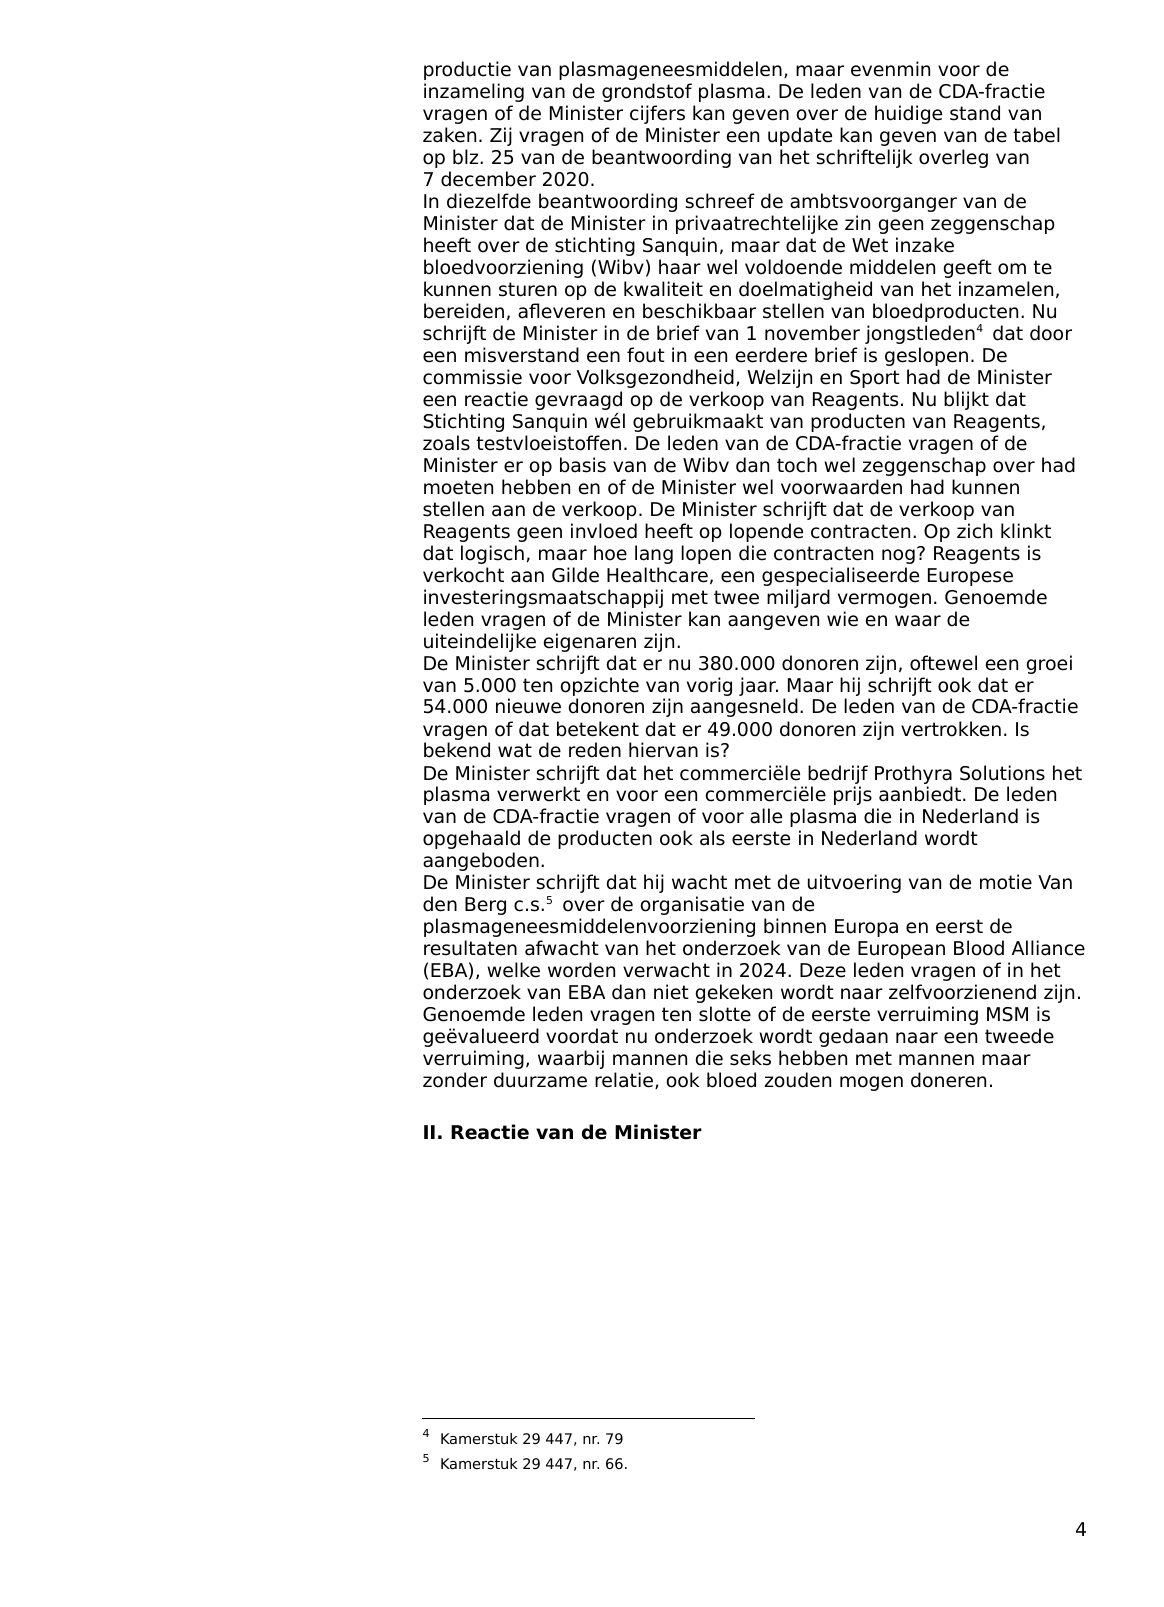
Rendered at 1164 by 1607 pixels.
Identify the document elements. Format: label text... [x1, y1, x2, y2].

text productie van plasmageneesmiddelen, maar evenmin voor de inzameling van de grondstof plasma. De leden van de CDA-fractie vragen of de Minister cijfers kan geven over de huidige stand van zaken. Zij vragen of de Minister een update kan geven van de tabel op blz. 25 van de beantwoording van het schriftelijk overleg van 7 december 2020. [422, 59, 1087, 191]
text De Minister schrijft dat het commerciële bedrijf Prothyra Solutions het plasma verwerkt en voor een commerciële prijs aanbiedt. De leden van de CDA-fractie vragen of voor alle plasma die in Nederland is opgehaald de producten ook als eerste in Nederland wordt aangeboden. [422, 762, 1087, 872]
text Kamerstuk 29 447, nr. 66. [422, 1452, 1087, 1474]
text De Minister schrijft dat er nu 380.000 donoren zijn, oftewel een groei van 5.000 ten opzichte van vorig jaar. Maar hij schrijft ook dat er 54.000 nieuwe donoren zijn aangesneld. De leden van de CDA-fractie vragen of dat betekent dat er 49.000 donoren zijn vertrokken. Is bekend wat de reden hiervan is? [422, 652, 1087, 762]
text Kamerstuk 29 447, nr. 79 [422, 1427, 1087, 1449]
text Genoemde leden vragen ten slotte of de eerste verruiming MSM is geëvalueerd voordat nu onderzoek wordt gedaan naar een tweede verruiming, waarbij mannen die seks hebben met mannen maar zonder duurzame relatie, ook bloed zouden mogen doneren. [422, 1004, 1087, 1092]
text In diezelfde beantwoording schreef de ambtsvoorganger van de Minister dat de Minister in privaatrechtelijke zin geen zeggenschap heeft over de stichting Sanquin, maar dat de Wet inzake bloedvoorziening (Wibv) haar wel voldoende middelen geeft om te kunnen sturen op de kwaliteit en doelmatigheid van het inzamelen, bereiden, afleveren en beschikbaar stellen van bloedproducten. Nu schrijft de Minister in de brief van 1 november jongstleden dat door een misverstand een fout in een eerdere brief is geslopen. De commissie voor Volksgezondheid, Welzijn en Sport had de Minister een reactie gevraagd op de verkoop van Reagents. Nu blijkt dat Stichting Sanquin wél gebruikmaakt van producten van Reagents, zoals testvloeistoffen. De leden van de CDA-fractie vragen of de Minister er op basis van de Wibv dan toch wel zeggenschap over had moeten hebben en of de Minister wel voorwaarden had kunnen stellen aan de verkoop. De Minister schrijft dat de verkoop van Reagents geen invloed heeft op lopende contracten. Op zich klinkt dat logisch, maar hoe lang lopen die contracten nog? Reagents is verkocht aan Gilde Healthcare, een gespecialiseerde Europese investeringsmaatschappij met twee miljard vermogen. Genoemde leden vragen of de Minister kan aangeven wie en waar de uiteindelijke eigenaren zijn. [422, 191, 1087, 652]
subtitle II. Reactie van de Minister [422, 1122, 1087, 1144]
text De Minister schrijft dat hij wacht met de uitvoering van de motie Van den Berg c.s. over de organisatie van de plasmageneesmiddelenvoorziening binnen Europa en eerst de resultaten afwacht van het onderzoek van de European Blood Alliance (EBA), welke worden verwacht in 2024. Deze leden vragen of in het onderzoek van EBA dan niet gekeken wordt naar zelfvoorzienend zijn. [422, 872, 1087, 1004]
